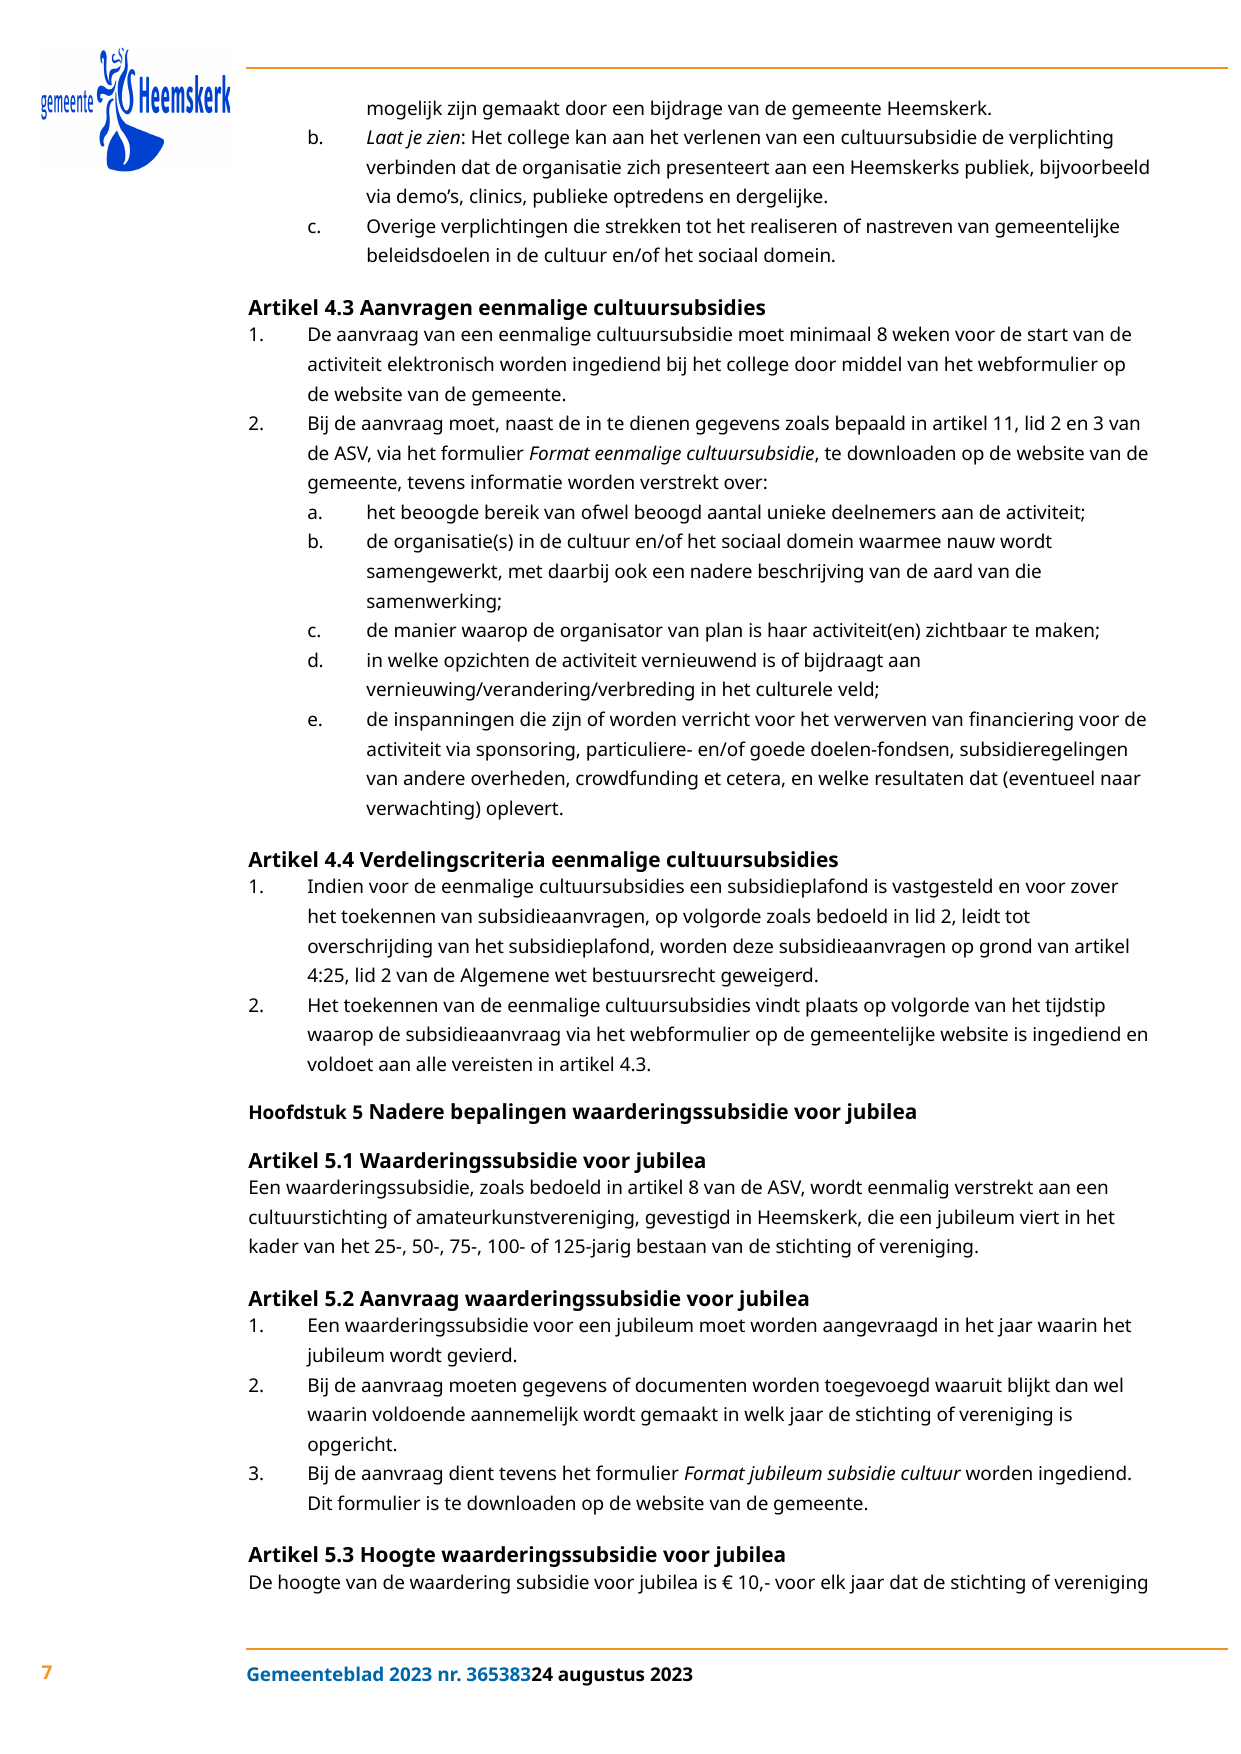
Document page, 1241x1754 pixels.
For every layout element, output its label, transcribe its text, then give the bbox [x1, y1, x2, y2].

list mogelijk zijn gemaakt door een bijdrage van de gemeente Heemskerk. [307, 95, 1152, 121]
text Artikel 4.3 Aanvragen eenmalige cultuursubsidies [248, 293, 1152, 322]
list de manier waarop de organisator van plan is haar activiteit(en) zichtbaar te maken; [307, 617, 1152, 643]
list het beoogde bereik van ofwel beoogd aantal unieke deelnemers aan de activiteit; [307, 499, 1152, 525]
list Bij de aanvraag moet, naast de in te dienen gegevens zoals bepaald in artikel 11, lid 2 en 3 van de ASV, via het formulier Format eenmalige cultuursubsidie, te downloaden op de website van de gemeente, tevens informatie worden verstrekt over: [248, 410, 1152, 495]
text Artikel 4.4 Verdelingscriteria eenmalige cultuursubsidies [248, 845, 1152, 874]
text Artikel 5.1 Waarderingssubsidie voor jubilea [248, 1146, 1152, 1174]
text Artikel 5.2 Aanvraag waarderingssubsidie voor jubilea [248, 1284, 1152, 1313]
list de inspanningen die zijn of worden verricht voor het verwerven van financiering voor de activiteit via sponsoring, particuliere- en/of goede doelen-fondsen, subsidieregelingen van andere overheden, crowdfunding et cetera, en welke resultaten dat (eventueel naar verwachting) oplevert. [307, 706, 1152, 821]
list in welke opzichten de activiteit vernieuwend is of bijdraagt aan vernieuwing/verandering/verbreding in het culturele veld; [307, 647, 1152, 702]
list Overige verplichtingen die strekken tot het realiseren of nastreven van gemeentelijke beleidsdoelen in de cultuur en/of het sociaal domein. [307, 213, 1152, 268]
list Een waarderingssubsidie voor een jubileum moet worden aangevraagd in het jaar waarin het jubileum wordt gevierd. [248, 1313, 1152, 1368]
list Bij de aanvraag moeten gegevens of documenten worden toegevoegd waaruit blijkt dan wel waarin voldoende aannemelijk wordt gemaakt in welk jaar de stichting of vereniging is opgericht. [248, 1372, 1152, 1457]
list Laat je zien: Het college kan aan het verlenen van een cultuursubsidie de verplichting verbinden dat de organisatie zich presenteert aan een Heemskerks publiek, bijvoorbeeld via demo’s, clinics, publieke optredens en dergelijke. [307, 124, 1152, 209]
text De hoogte van de waardering subsidie voor jubilea is € 10,- voor elk jaar dat de stichting of vereniging [248, 1569, 1152, 1595]
picture [41, 47, 231, 172]
list Indien voor de eenmalige cultuursubsidies een subsidieplafond is vastgesteld en voor zover het toekennen van subsidieaanvragen, op volgorde zoals bedoeld in lid 2, leidt tot overschrijding van het subsidieplafond, worden deze subsidieaanvragen op grond van artikel 4:25, lid 2 van de Algemene wet bestuursrecht geweigerd. [248, 874, 1152, 988]
list Bij de aanvraag dient tevens het formulier Format jubileum subsidie cultuur worden ingediend. Dit formulier is te downloaden op de website van de gemeente. [248, 1461, 1152, 1516]
text Hoofdstuk 5 Nadere bepalingen waarderingssubsidie voor jubilea [248, 1097, 1152, 1125]
text Artikel 5.3 Hoogte waarderingssubsidie voor jubilea [248, 1541, 1152, 1569]
list Het toekennen van de eenmalige cultuursubsidies vindt plaats op volgorde van het tijdstip waarop de subsidieaanvraag via het webformulier op de gemeentelijke website is ingediend en voldoet aan alle vereisten in artikel 4.3. [248, 992, 1152, 1077]
list De aanvraag van een eenmalige cultuursubsidie moet minimaal 8 weken voor de start van de activiteit elektronisch worden ingediend bij het college door middel van het webformulier op de website van de gemeente. [248, 322, 1152, 406]
list de organisatie(s) in de cultuur en/of het sociaal domein waarmee nauw wordt samengewerkt, met daarbij ook een nadere beschrijving van de aard van die samenwerking; [307, 529, 1152, 613]
text Een waarderingssubsidie, zoals bedoeld in artikel 8 van de ASV, wordt eenmalig verstrekt aan een cultuurstichting of amateurkunstvereniging, gevestigd in Heemskerk, die een jubileum viert in het kader van het 25-, 50-, 75-, 100- of 125-jarig bestaan van de stichting of vereniging. [248, 1174, 1152, 1259]
